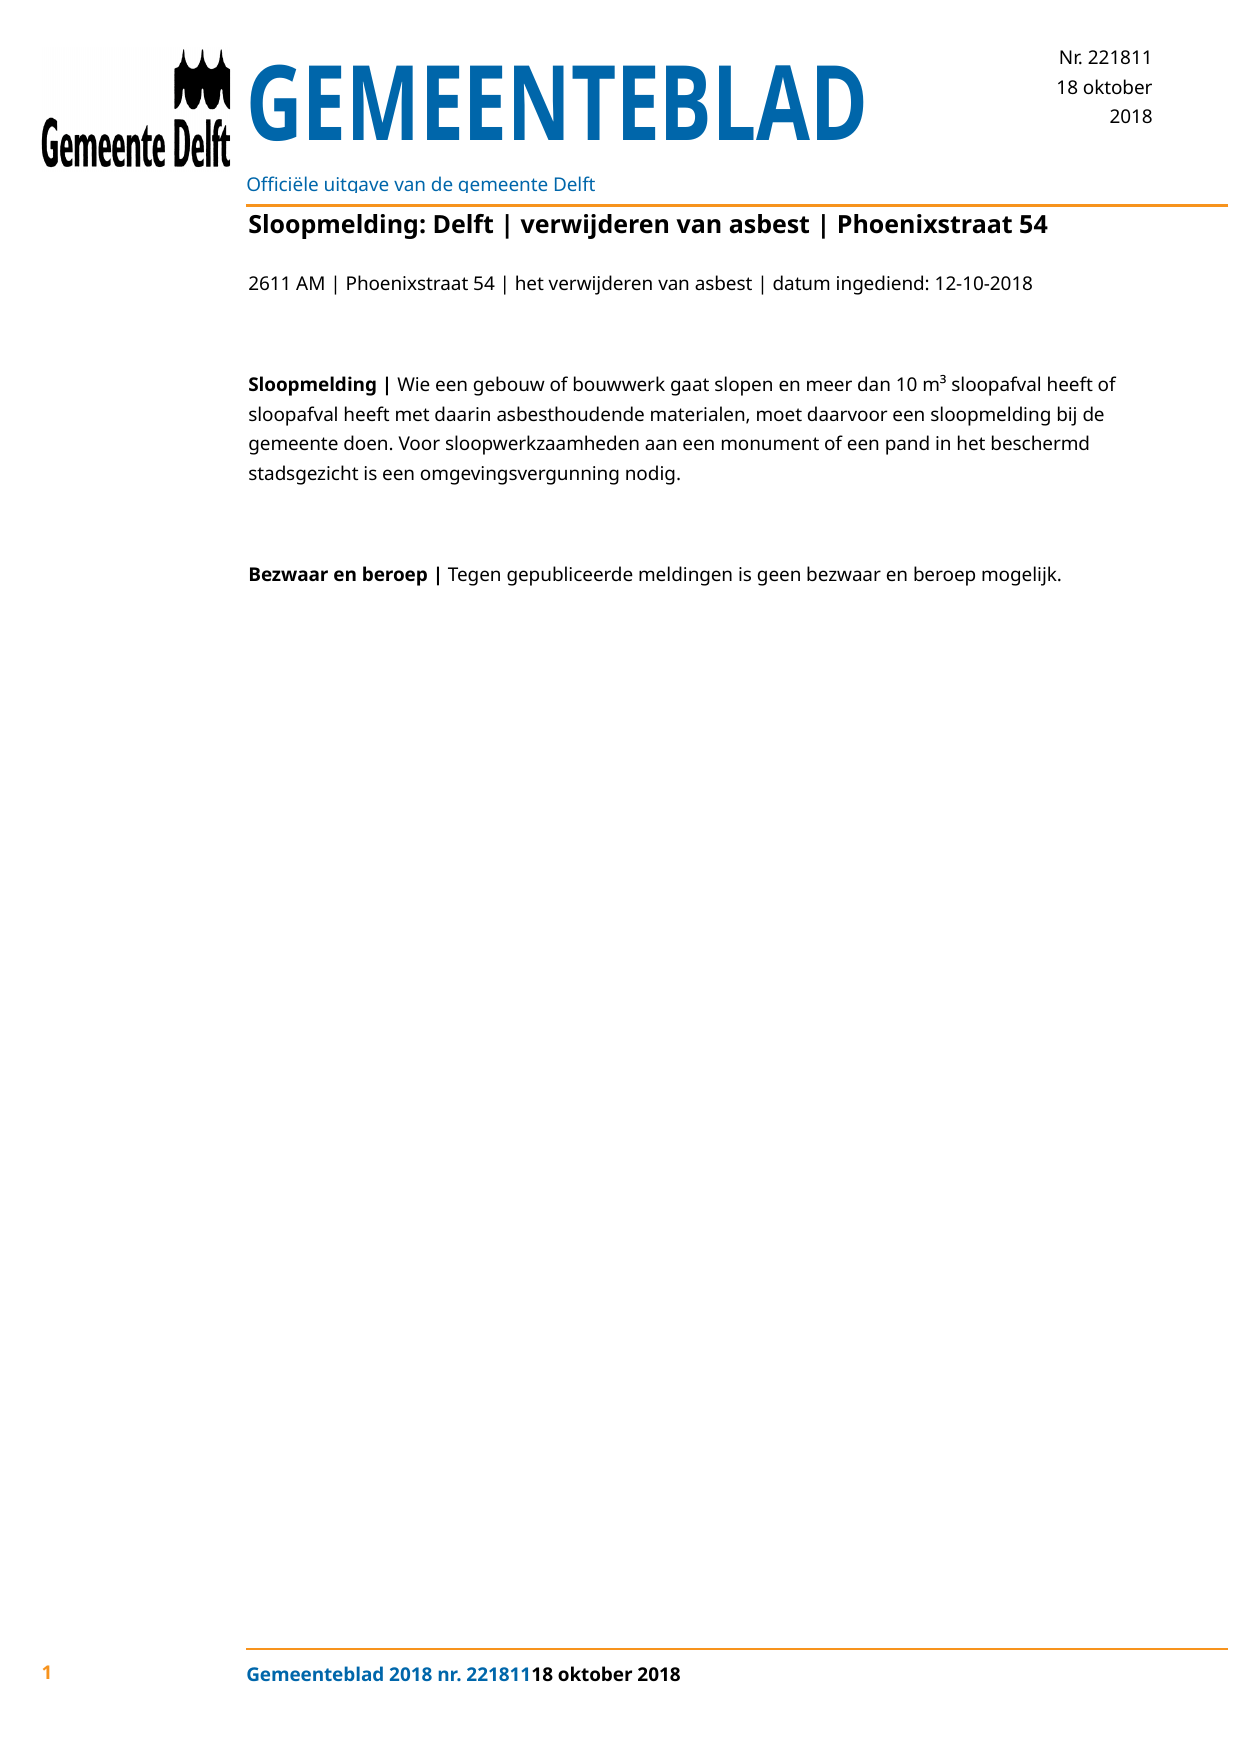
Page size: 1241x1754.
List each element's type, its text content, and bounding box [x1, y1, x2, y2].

text Sloopmelding | Wie een gebouw of bouwwerk gaat slopen en meer dan 10 m³ sloopafval heeft of sloopafval heeft met daarin asbesthoudende materialen, moet daarvoor een sloopmelding bij de gemeente doen. Voor sloopwerkzaamheden aan een monument of een pand in het beschermd stadsgezicht is een omgevingsvergunning nodig. [248, 371, 1152, 486]
text Sloopmelding: Delft | verwijderen van asbest | Phoenixstraat 54 [248, 207, 1152, 241]
picture [41, 47, 231, 172]
text 2611 AM | Phoenixstraat 54 | het verwijderen van asbest | datum ingediend: 12-10-2018 [248, 270, 1152, 296]
text Bezwaar en beroep | Tegen gepubliceerde meldingen is geen bezwaar en beroep mogelijk. [248, 561, 1152, 586]
